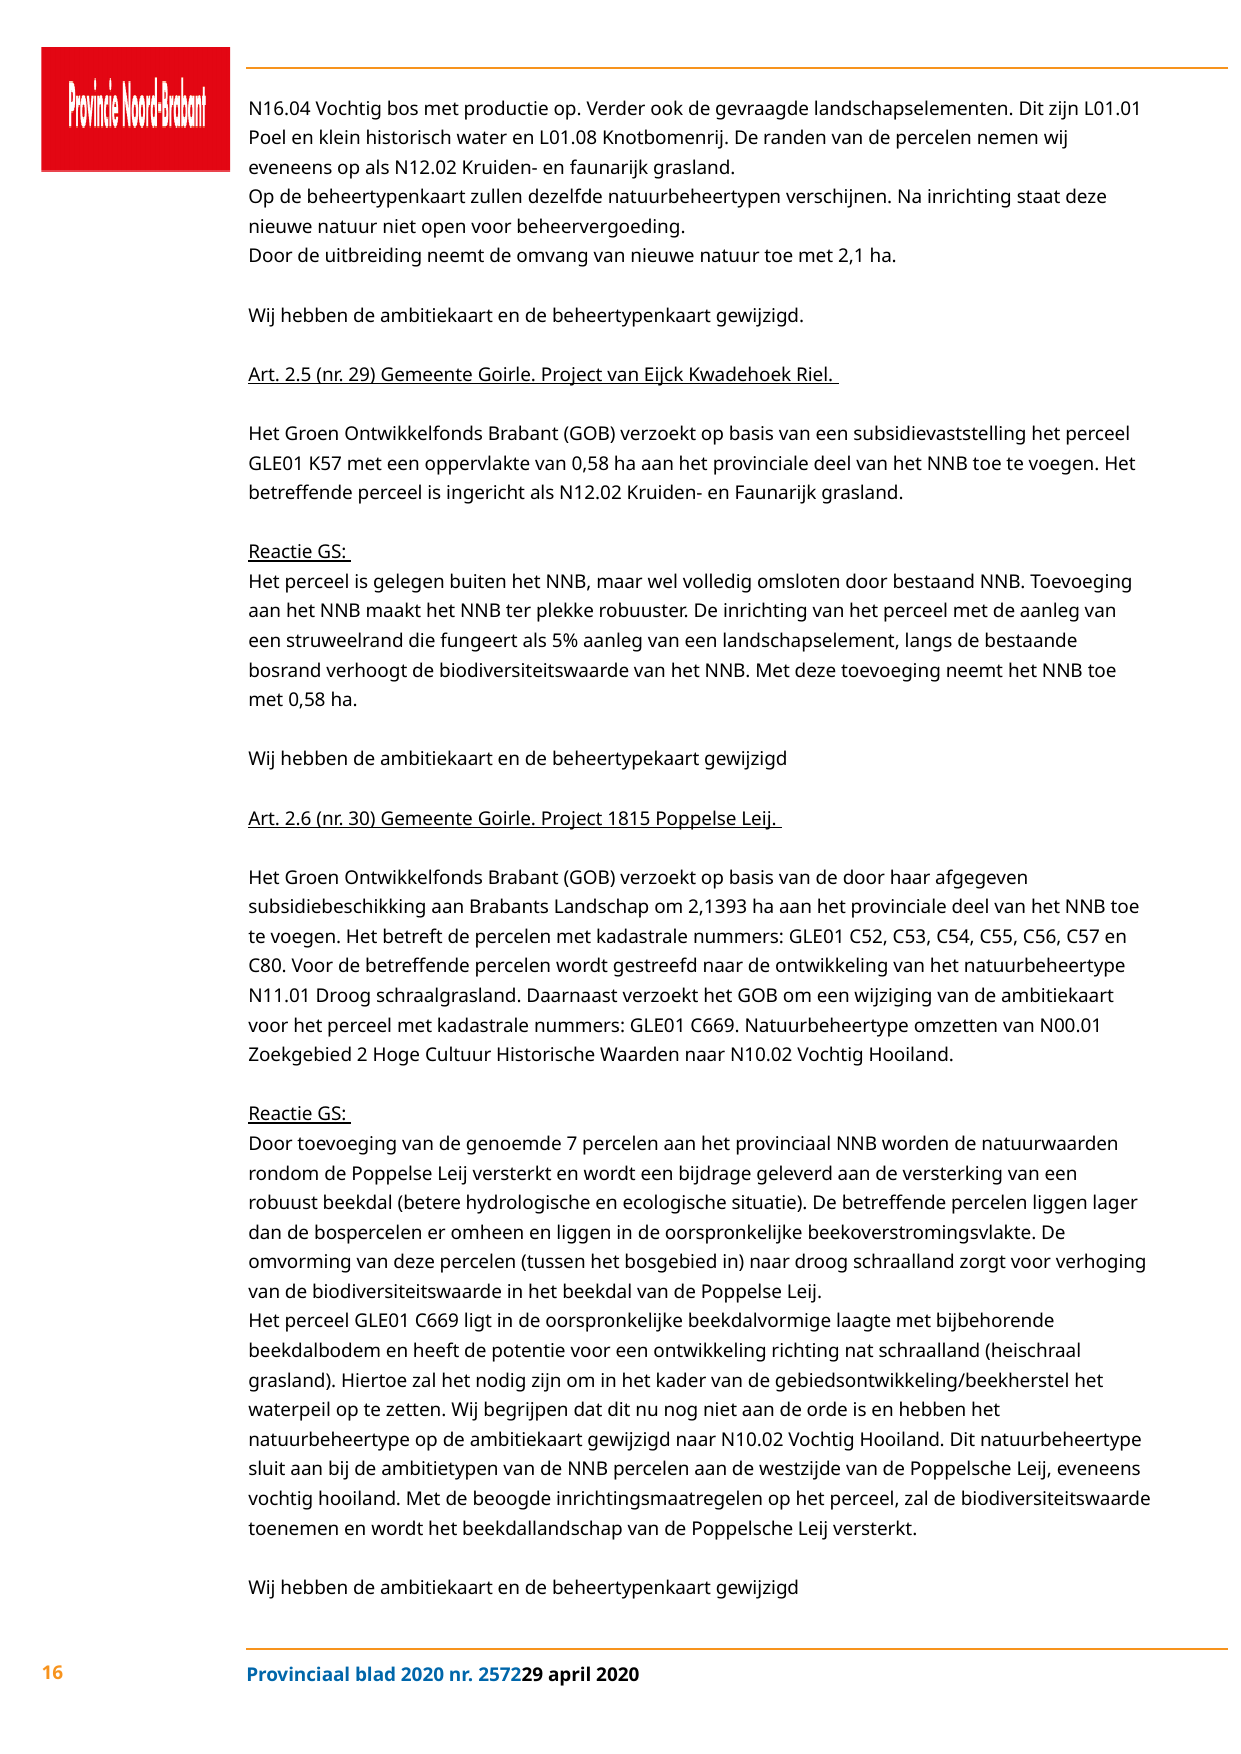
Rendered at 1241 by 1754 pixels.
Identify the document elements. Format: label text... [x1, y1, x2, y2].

text Reactie GS: [248, 1101, 1152, 1126]
text Wij hebben de ambitiekaart en de beheertypenkaart gewijzigd [248, 1574, 1152, 1600]
text Op de beheertypenkaart zullen dezelfde natuurbeheertypen verschijnen. Na inrichting staat deze nieuwe natuur niet open voor beheervergoeding. [248, 183, 1152, 239]
text Het Groen Ontwikkelfonds Brabant (GOB) verzoekt op basis van de door haar afgegeven subsidiebeschikking aan Brabants Landschap om 2,1393 ha aan het provinciale deel van het NNB toe te voegen. Het betreft de percelen met kadastrale nummers: GLE01 C52, C53, C54, C55, C56, C57 en C80. Voor de betreffende percelen wordt gestreefd naar de ontwikkeling van het natuurbeheertype N11.01 Droog schraalgrasland. Daarnaast verzoekt het GOB om een wijziging van de ambitiekaart voor het perceel met kadastrale nummers: GLE01 C669. Natuurbeheertype omzetten van N00.01 Zoekgebied 2 Hoge Cultuur Historische Waarden naar N10.02 Vochtig Hooiland. [248, 864, 1152, 1067]
picture [41, 47, 231, 172]
text Het Groen Ontwikkelfonds Brabant (GOB) verzoekt op basis van een subsidievaststelling het perceel GLE01 K57 met een oppervlakte van 0,58 ha aan het provinciale deel van het NNB toe te voegen. Het betreffende perceel is ingericht als N12.02 Kruiden- en Faunarijk grasland. [248, 420, 1152, 505]
text N16.04 Vochtig bos met productie op. Verder ook de gevraagde landschapselementen. Dit zijn L01.01 Poel en klein historisch water en L01.08 Knotbomenrij. De randen van de percelen nemen wij eveneens op als N12.02 Kruiden- en faunarijk grasland. [248, 95, 1152, 180]
text Art. 2.6 (nr. 30) Gemeente Goirle. Project 1815 Poppelse Leij. [248, 805, 1152, 831]
text Art. 2.5 (nr. 29) Gemeente Goirle. Project van Eijck Kwadehoek Riel. [248, 361, 1152, 387]
text Het perceel GLE01 C669 ligt in de oorspronkelijke beekdalvormige laagte met bijbehorende beekdalbodem en heeft de potentie voor een ontwikkeling richting nat schraalland (heischraal grasland). Hiertoe zal het nodig zijn om in het kader van de gebiedsontwikkeling/beekherstel het waterpeil op te zetten. Wij begrijpen dat dit nu nog niet aan de orde is en hebben het natuurbeheertype op de ambitiekaart gewijzigd naar N10.02 Vochtig Hooiland. Dit natuurbeheertype sluit aan bij de ambitietypen van de NNB percelen aan de westzijde van de Poppelsche Leij, eveneens vochtig hooiland. Met de beoogde inrichtingsmaatregelen op het perceel, zal de biodiversiteitswaarde toenemen en wordt het beekdallandschap van de Poppelsche Leij versterkt. [248, 1308, 1152, 1541]
text Door toevoeging van de genoemde 7 percelen aan het provinciaal NNB worden de natuurwaarden rondom de Poppelse Leij versterkt en wordt een bijdrage geleverd aan de versterking van een robuust beekdal (betere hydrologische en ecologische situatie). De betreffende percelen liggen lager dan de bospercelen er omheen en liggen in de oorspronkelijke beekoverstromingsvlakte. De omvorming van deze percelen (tussen het bosgebied in) naar droog schraalland zorgt voor verhoging van de biodiversiteitswaarde in het beekdal van de Poppelse Leij. [248, 1130, 1152, 1304]
text Door de uitbreiding neemt de omvang van nieuwe natuur toe met 2,1 ha. [248, 243, 1152, 268]
text Wij hebben de ambitiekaart en de beheertypenkaart gewijzigd. [248, 302, 1152, 328]
text Reactie GS: [248, 538, 1152, 564]
text Het perceel is gelegen buiten het NNB, maar wel volledig omsloten door bestaand NNB. Toevoeging aan het NNB maakt het NNB ter plekke robuuster. De inrichting van het perceel met de aanleg van een struweelrand die fungeert als 5% aanleg van een landschapselement, langs de bestaande bosrand verhoogt de biodiversiteitswaarde van het NNB. Met deze toevoeging neemt het NNB toe met 0,58 ha. [248, 568, 1152, 712]
text Wij hebben de ambitiekaart en de beheertypekaart gewijzigd [248, 746, 1152, 771]
